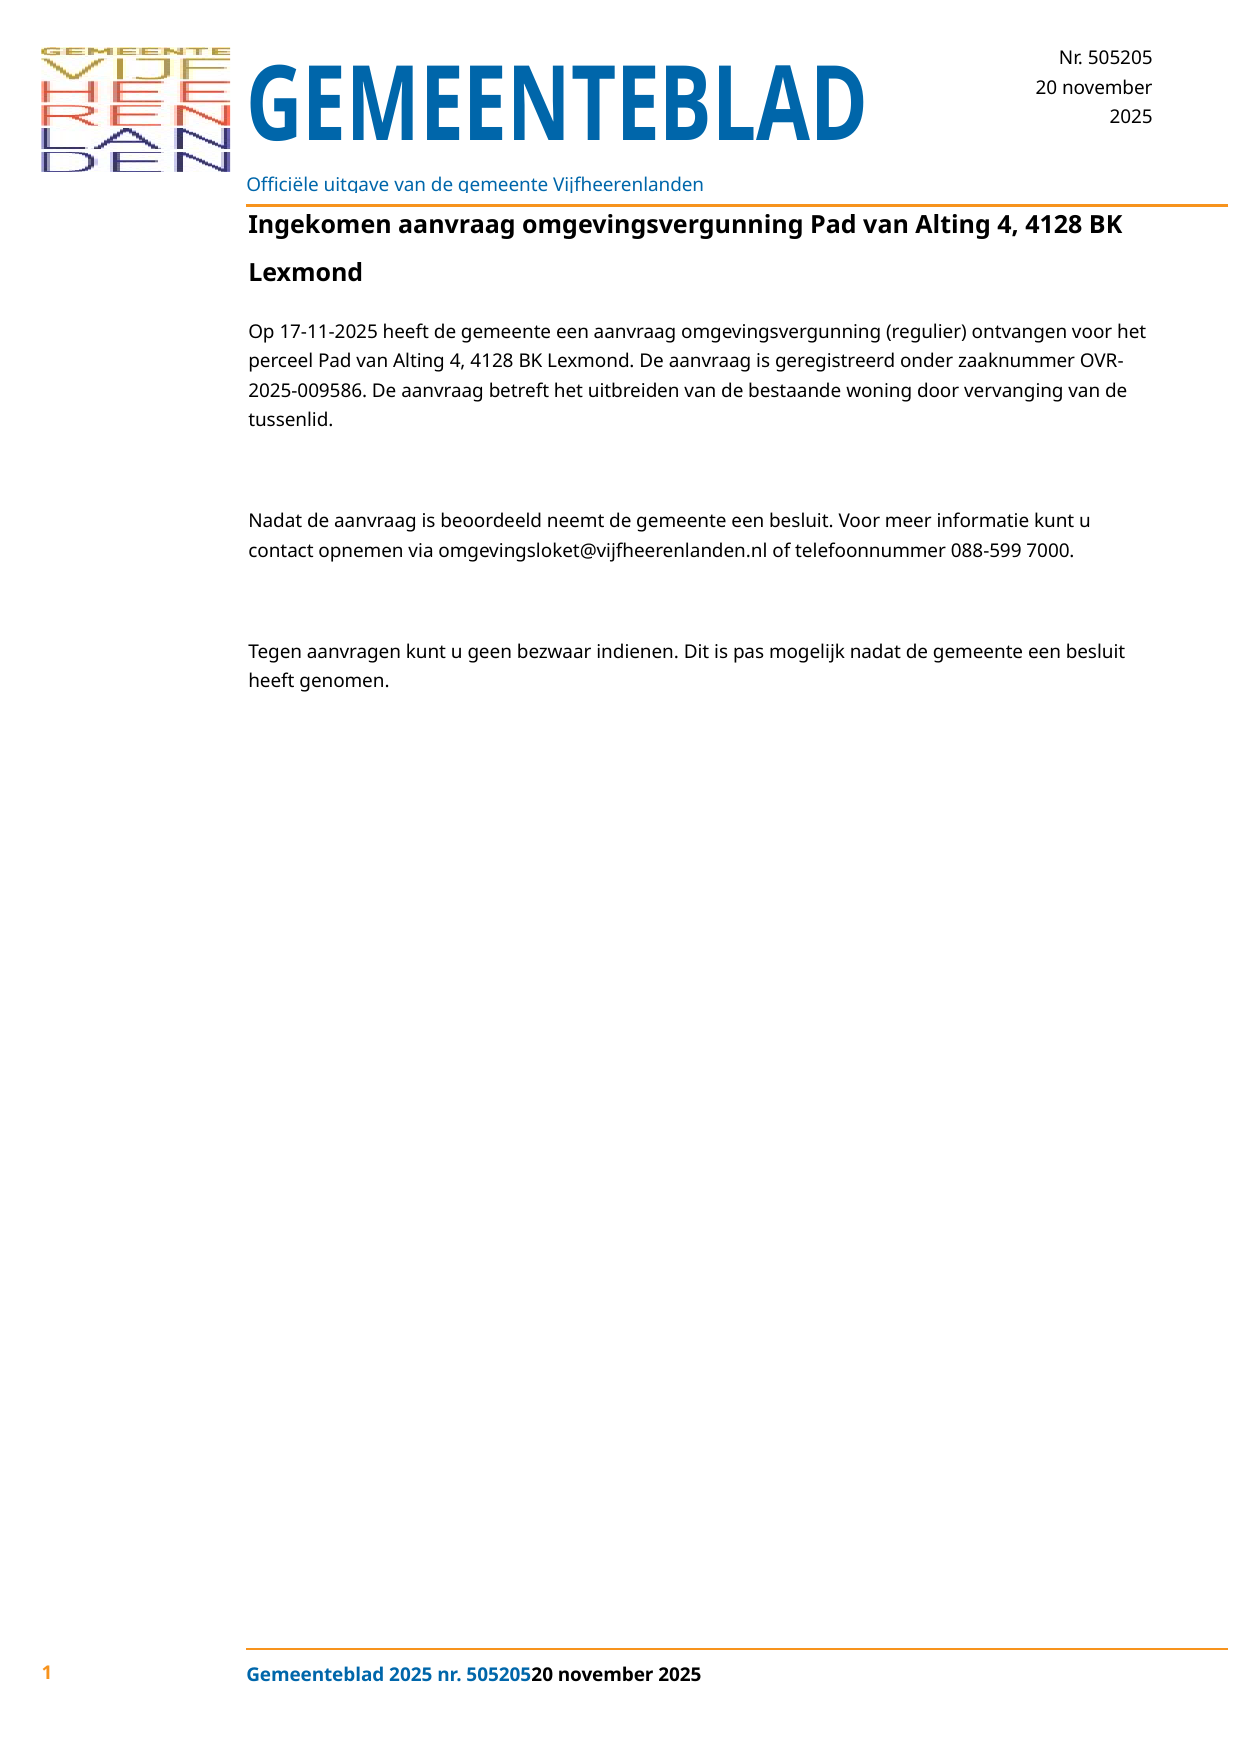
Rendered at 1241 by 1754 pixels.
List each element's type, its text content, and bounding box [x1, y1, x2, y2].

text Tegen aanvragen kunt u geen bezwaar indienen. Dit is pas mogelijk nadat de gemeente een besluit heeft genomen. [248, 638, 1152, 693]
picture [41, 47, 231, 172]
text Op 17-11-2025 heeft de gemeente een aanvraag omgevingsvergunning (regulier) ontvangen voor het perceel Pad van Alting 4, 4128 BK Lexmond. De aanvraag is geregistreerd onder zaaknummer OVR-2025-009586. De aanvraag betreft het uitbreiden van de bestaande woning door vervanging van de tussenlid. [248, 318, 1152, 432]
text Nadat de aanvraag is beoordeeld neemt de gemeente een besluit. Voor meer informatie kunt u contact opnemen via omgevingsloket@vijfheerenlanden.nl of telefoonnummer 088-599 7000. [248, 507, 1152, 563]
text Ingekomen aanvraag omgevingsvergunning Pad van Alting 4, 4128 BK Lexmond [248, 207, 1152, 288]
